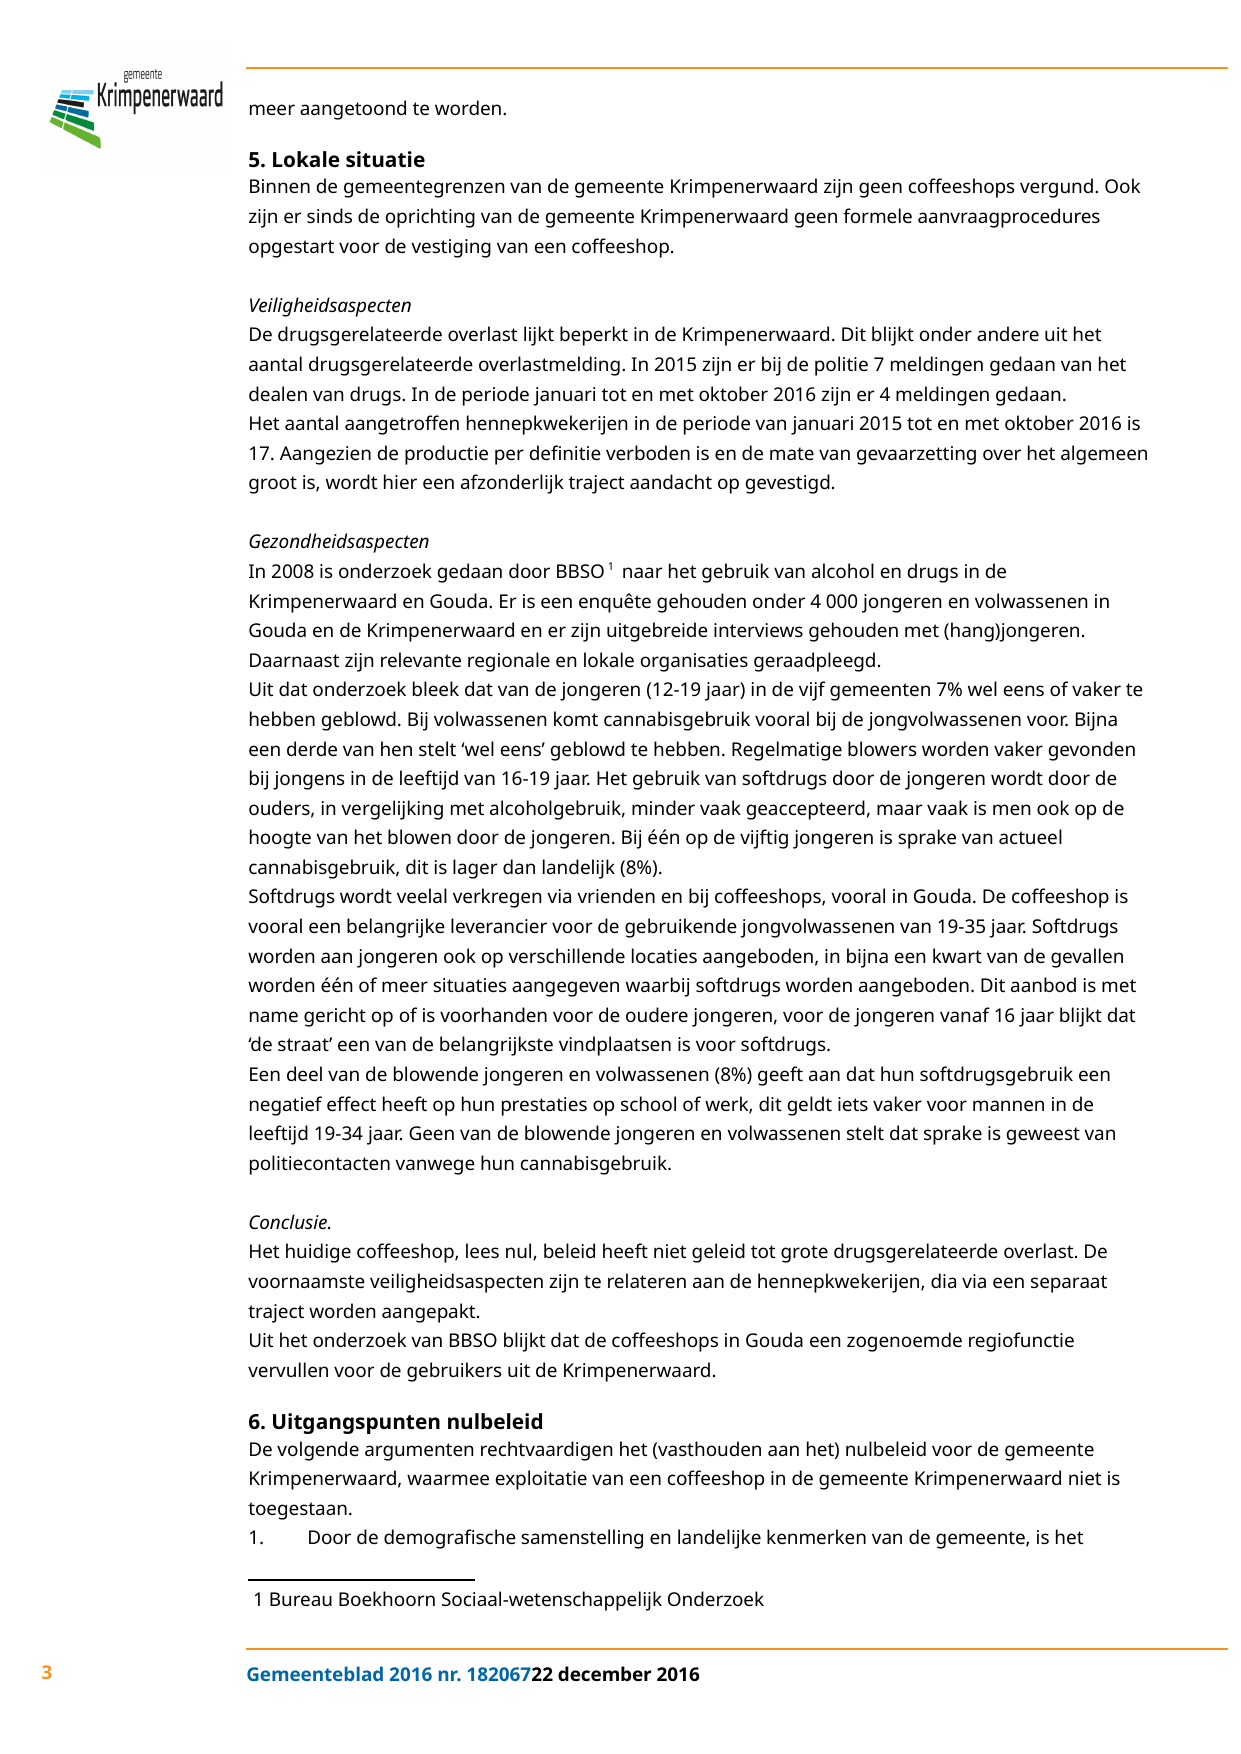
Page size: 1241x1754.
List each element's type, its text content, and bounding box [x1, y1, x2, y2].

text Een deel van de blowende jongeren en volwassenen (8%) geeft aan dat hun softdrugsgebruik een negatief effect heeft op hun prestaties op school of werk, dit geldt iets vaker voor mannen in de leeftijd 19-34 jaar. Geen van de blowende jongeren en volwassenen stelt dat sprake is geweest van politiecontacten vanwege hun cannabisgebruik. [248, 1061, 1152, 1176]
text 6. Uitgangspunten nulbeleid [248, 1407, 1152, 1436]
text Het aantal aangetroffen hennepkwekerijen in de periode van januari 2015 tot en met oktober 2016 is 17. Aangezien de productie per definitie verboden is en de mate van gevaarzetting over het algemeen groot is, wordt hier een afzonderlijk traject aandacht op gevestigd. [248, 410, 1152, 495]
text Gezondheidsaspecten [248, 529, 1152, 554]
list Door de demografische samenstelling en landelijke kenmerken van de gemeente, is het [248, 1524, 1152, 1550]
text De volgende argumenten rechtvaardigen het (vasthouden aan het) nulbeleid voor de gemeente Krimpenerwaard, waarmee exploitatie van een coffeeshop in de gemeente Krimpenerwaard niet is toegestaan. [248, 1436, 1152, 1521]
text meer aangetoond te worden. [248, 95, 1152, 121]
text De drugsgerelateerde overlast lijkt beperkt in de Krimpenerwaard. Dit blijkt onder andere uit het aantal drugsgerelateerde overlastmelding. In 2015 zijn er bij de politie 7 meldingen gedaan van het dealen van drugs. In de periode januari tot en met oktober 2016 zijn er 4 meldingen gedaan. [248, 322, 1152, 406]
text Het huidige coffeeshop, lees nul, beleid heeft niet geleid tot grote drugsgerelateerde overlast. De voornaamste veiligheidsaspecten zijn te relateren aan de hennepkwekerijen, dia via een separaat traject worden aangepakt. [248, 1239, 1152, 1323]
text Uit het onderzoek van BBSO blijkt dat de coffeeshops in Gouda een zogenoemde regiofunctie vervullen voor de gebruikers uit de Krimpenerwaard. [248, 1327, 1152, 1383]
text 5. Lokale situatie [248, 145, 1152, 174]
text In 2008 is onderzoek gedaan door BBSO naar het gebruik van alcohol en drugs in de Krimpenerwaard en Gouda. Er is een enquête gehouden onder 4 000 jongeren en volwassenen in Gouda en de Krimpenerwaard en er zijn uitgebreide interviews gehouden met (hang)jongeren. Daarnaast zijn relevante regionale en lokale organisaties geraadpleegd. [248, 558, 1152, 673]
text Bureau Boekhoorn Sociaal-wetenschappelijk Onderzoek [248, 1586, 1152, 1612]
picture [41, 47, 231, 172]
text Binnen de gemeentegrenzen van de gemeente Krimpenerwaard zijn geen coffeeshops vergund. Ook zijn er sinds de oprichting van de gemeente Krimpenerwaard geen formele aanvraagprocedures opgestart voor de vestiging van een coffeeshop. [248, 174, 1152, 258]
text Uit dat onderzoek bleek dat van de jongeren (12-19 jaar) in de vijf gemeenten 7% wel eens of vaker te hebben geblowd. Bij volwassenen komt cannabisgebruik vooral bij de jongvolwassenen voor. Bijna een derde van hen stelt ‘wel eens’ geblowd te hebben. Regelmatige blowers worden vaker gevonden bij jongens in de leeftijd van 16-19 jaar. Het gebruik van softdrugs door de jongeren wordt door de ouders, in vergelijking met alcoholgebruik, minder vaak geaccepteerd, maar vaak is men ook op de hoogte van het blowen door de jongeren. Bij één op de vijftig jongeren is sprake van actueel cannabisgebruik, dit is lager dan landelijk (8%). [248, 677, 1152, 880]
text Conclusie. [248, 1209, 1152, 1235]
text Softdrugs wordt veelal verkregen via vrienden en bij coffeeshops, vooral in Gouda. De coffeeshop is vooral een belangrijke leverancier voor de gebruikende jongvolwassenen van 19-35 jaar. Softdrugs worden aan jongeren ook op verschillende locaties aangeboden, in bijna een kwart van de gevallen worden één of meer situaties aangegeven waarbij softdrugs worden aangeboden. Dit aanbod is met name gericht op of is voorhanden voor de oudere jongeren, voor de jongeren vanaf 16 jaar blijkt dat ‘de straat’ een van de belangrijkste vindplaatsen is voor softdrugs. [248, 884, 1152, 1057]
text Veiligheidsaspecten [248, 292, 1152, 318]
